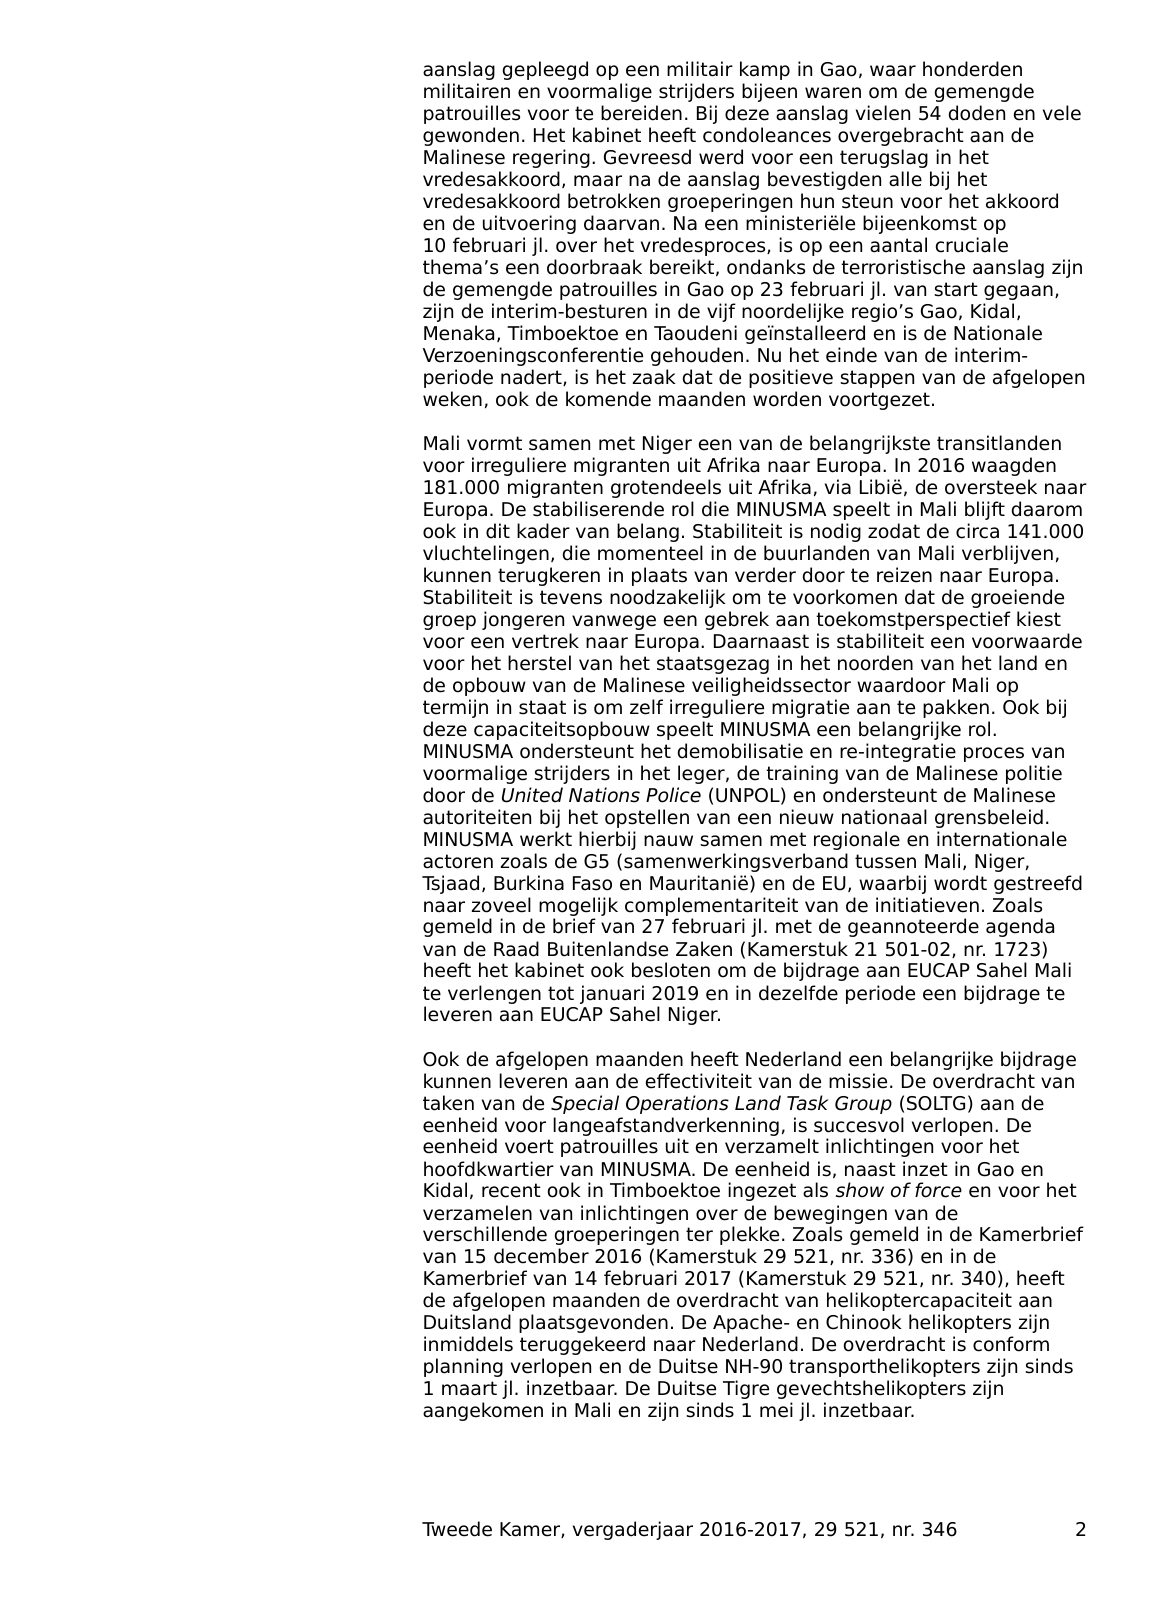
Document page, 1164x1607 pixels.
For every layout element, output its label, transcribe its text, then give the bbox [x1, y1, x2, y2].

text Ook de afgelopen maanden heeft Nederland een belangrijke bijdrage kunnen leveren aan de effectiviteit van de missie. De overdracht van taken van de Special Operations Land Task Group (SOLTG) aan de eenheid voor langeafstandverkenning, is succesvol verlopen. De eenheid voert patrouilles uit en verzamelt inlichtingen voor het hoofdkwartier van MINUSMA. De eenheid is, naast inzet in Gao en Kidal, recent ook in Timboektoe ingezet als show of force en voor het verzamelen van inlichtingen over de bewegingen van de verschillende groeperingen ter plekke. Zoals gemeld in de Kamerbrief van 15 december 2016 (Kamerstuk 29 521, nr. 336) en in de Kamerbrief van 14 februari 2017 (Kamerstuk 29 521, nr. 340), heeft de afgelopen maanden de overdracht van helikoptercapaciteit aan Duitsland plaatsgevonden. De Apache- en Chinook helikopters zijn inmiddels teruggekeerd naar Nederland. De overdracht is conform planning verlopen en de Duitse NH-90 transporthelikopters zijn sinds 1 maart jl. inzetbaar. De Duitse Tigre gevechtshelikopters zijn aangekomen in Mali en zijn sinds 1 mei jl. inzetbaar. [422, 1048, 1087, 1422]
text Mali vormt samen met Niger een van de belangrijkste transitlanden voor irreguliere migranten uit Afrika naar Europa. In 2016 waagden 181.000 migranten grotendeels uit Afrika, via Libië, de oversteek naar Europa. De stabiliserende rol die MINUSMA speelt in Mali blijft daarom ook in dit kader van belang. Stabiliteit is nodig zodat de circa 141.000 vluchtelingen, die momenteel in de buurlanden van Mali verblijven, kunnen terugkeren in plaats van verder door te reizen naar Europa. Stabiliteit is tevens noodzakelijk om te voorkomen dat de groeiende groep jongeren vanwege een gebrek aan toekomstperspectief kiest voor een vertrek naar Europa. Daarnaast is stabiliteit een voorwaarde voor het herstel van het staatsgezag in het noorden van het land en de opbouw van de Malinese veiligheidssector waardoor Mali op termijn in staat is om zelf irreguliere migratie aan te pakken. Ook bij deze capaciteitsopbouw speelt MINUSMA een belangrijke rol. MINUSMA ondersteunt het demobilisatie en re-integratie proces van voormalige strijders in het leger, de training van de Malinese politie door de United Nations Police (UNPOL) en ondersteunt de Malinese autoriteiten bij het opstellen van een nieuw nationaal grensbeleid. MINUSMA werkt hierbij nauw samen met regionale en internationale actoren zoals de G5 (samenwerkingsverband tussen Mali, Niger, Tsjaad, Burkina Faso en Mauritanië) en de EU, waarbij wordt gestreefd naar zoveel mogelijk complementariteit van de initiatieven. Zoals gemeld in de brief van 27 februari jl. met de geannoteerde agenda van de Raad Buitenlandse Zaken (Kamerstuk 21 501-02, nr. 1723) heeft het kabinet ook besloten om de bijdrage aan EUCAP Sahel Mali te verlengen tot januari 2019 en in dezelfde periode een bijdrage te leveren aan EUCAP Sahel Niger. [422, 433, 1087, 1026]
text aanslag gepleegd op een militair kamp in Gao, waar honderden militairen en voormalige strijders bijeen waren om de gemengde patrouilles voor te bereiden. Bij deze aanslag vielen 54 doden en vele gewonden. Het kabinet heeft condoleances overgebracht aan de Malinese regering. Gevreesd werd voor een terugslag in het vredesakkoord, maar na de aanslag bevestigden alle bij het vredesakkoord betrokken groeperingen hun steun voor het akkoord en de uitvoering daarvan. Na een ministeriële bijeenkomst op 10 februari jl. over het vredesproces, is op een aantal cruciale thema’s een doorbraak bereikt, ondanks de terroristische aanslag zijn de gemengde patrouilles in Gao op 23 februari jl. van start gegaan, zijn de interim-besturen in de vijf noordelijke regio’s Gao, Kidal, Menaka, Timboektoe en Taoudeni geïnstalleerd en is de Nationale Verzoeningsconferentie gehouden. Nu het einde van de interim-periode nadert, is het zaak dat de positieve stappen van de afgelopen weken, ook de komende maanden worden voortgezet. [422, 59, 1087, 411]
